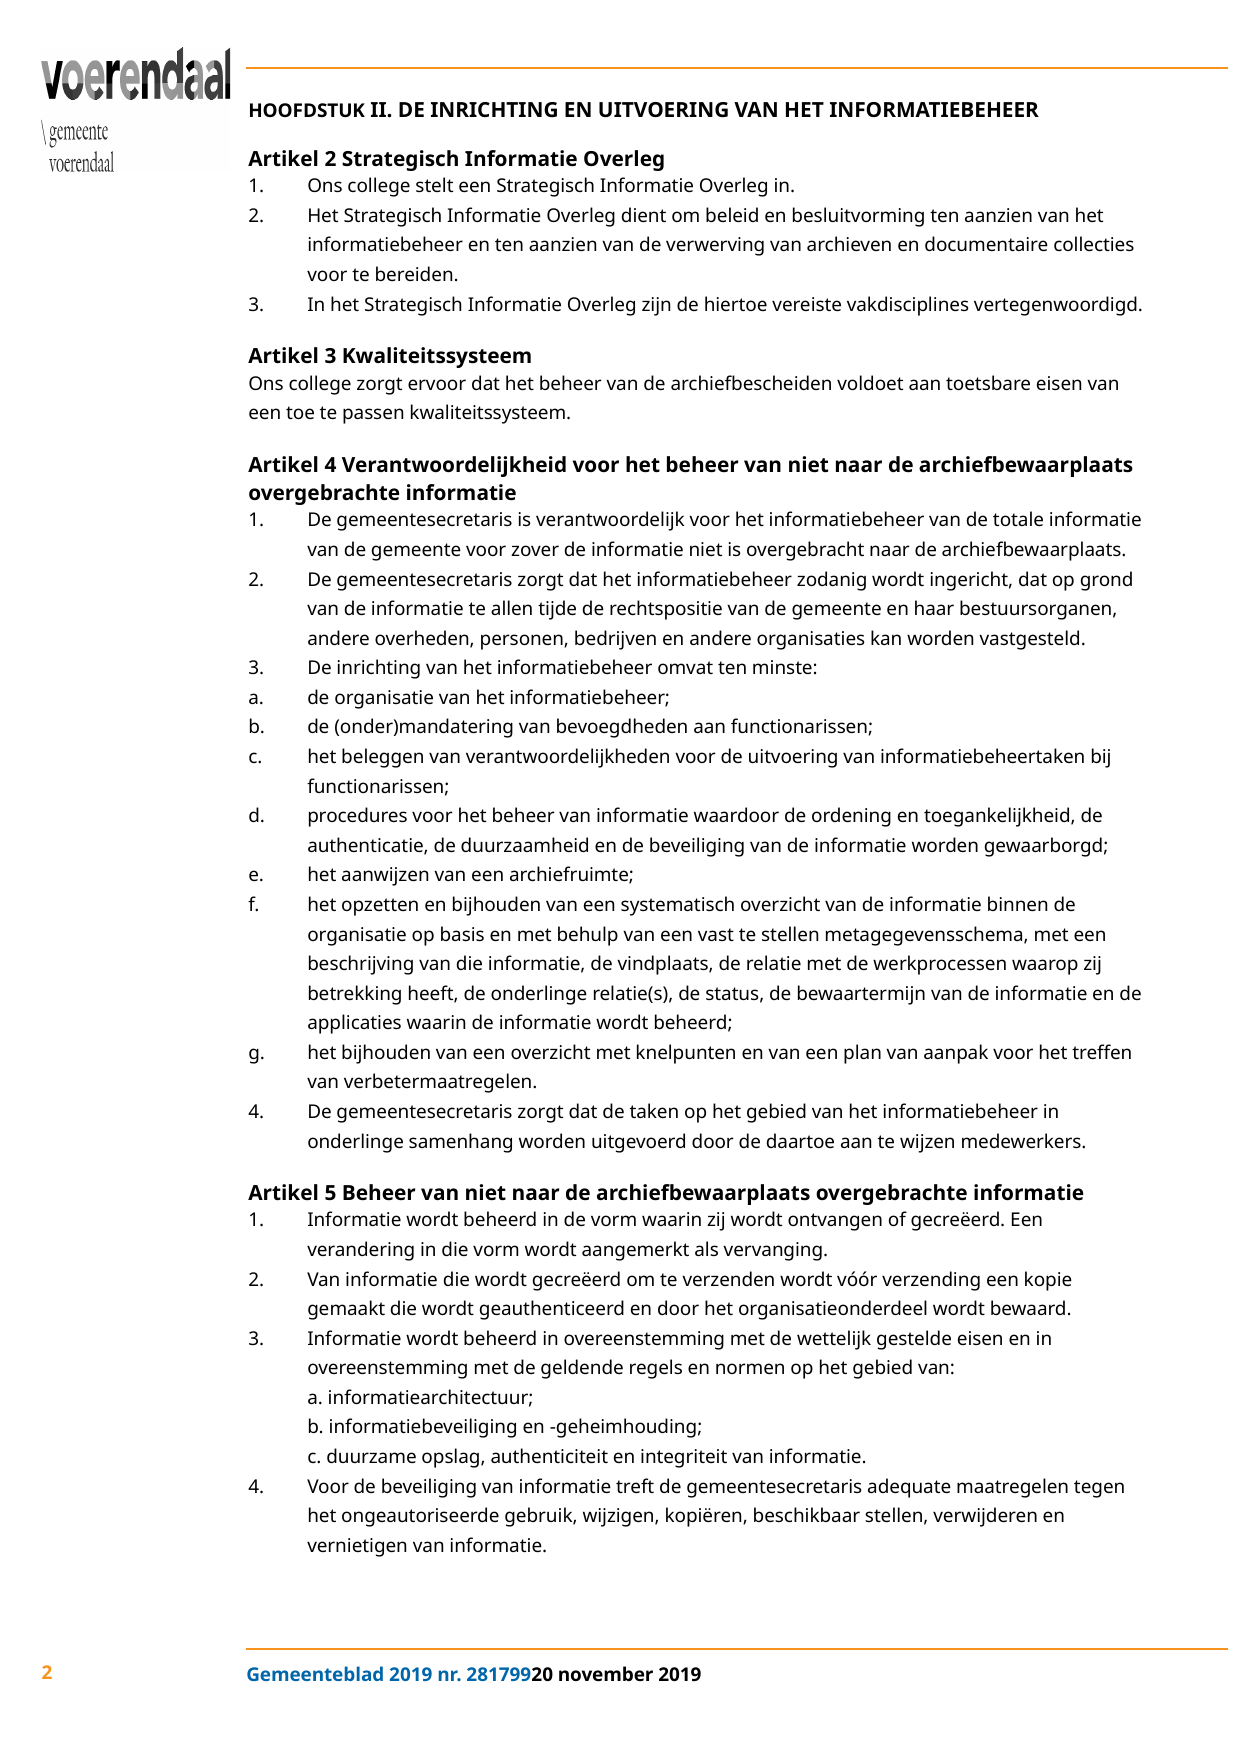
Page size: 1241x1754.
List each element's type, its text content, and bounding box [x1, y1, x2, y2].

text Artikel 5 Beheer van niet naar de archiefbewaarplaats overgebrachte informatie [248, 1178, 1152, 1207]
text Artikel 4 Verantwoordelijkheid voor het beheer van niet naar de archiefbewaarplaats overgebrachte informatie [248, 450, 1152, 507]
list De gemeentesecretaris zorgt dat de taken op het gebied van het informatiebeheer in onderlinge samenhang worden uitgevoerd door de daartoe aan te wijzen medewerkers. [248, 1098, 1152, 1153]
text HOOFDSTUK II. DE INRICHTING EN UITVOERING VAN HET INFORMATIEBEHEER [248, 95, 1152, 123]
list De gemeentesecretaris is verantwoordelijk voor het informatiebeheer van de totale informatie van de gemeente voor zover de informatie niet is overgebracht naar de archiefbewaarplaats. [248, 507, 1152, 562]
list Het Strategisch Informatie Overleg dient om beleid en besluitvorming ten aanzien van het informatiebeheer en ten aanzien van de verwerving van archieven en documentaire collecties voor te bereiden. [248, 202, 1152, 287]
list Voor de beveiliging van informatie treft de gemeentesecretaris adequate maatregelen tegen het ongeautoriseerde gebruik, wijzigen, kopiëren, beschikbaar stellen, verwijderen en vernietigen van informatie. [248, 1473, 1152, 1558]
list de organisatie van het informatiebeheer; [248, 684, 1152, 710]
list c. duurzame opslag, authenticiteit en integriteit van informatie. [248, 1443, 1152, 1469]
list De gemeentesecretaris zorgt dat het informatiebeheer zodanig wordt ingericht, dat op grond van de informatie te allen tijde de rechtspositie van de gemeente en haar bestuursorganen, andere overheden, personen, bedrijven en andere organisaties kan worden vastgesteld. [248, 566, 1152, 651]
list De inrichting van het informatiebeheer omvat ten minste: [248, 654, 1152, 680]
list het beleggen van verantwoordelijkheden voor de uitvoering van informatiebeheertaken bij functionarissen; [248, 743, 1152, 798]
list a. informatiearchitectuur; [248, 1384, 1152, 1410]
text Artikel 2 Strategisch Informatie Overleg [248, 144, 1152, 172]
list het aanwijzen van een archiefruimte; [248, 862, 1152, 887]
list b. informatiebeveiliging en -geheimhouding; [248, 1414, 1152, 1439]
text Artikel 3 Kwaliteitssysteem [248, 341, 1152, 370]
list Ons college stelt een Strategisch Informatie Overleg in. [248, 172, 1152, 198]
list het opzetten en bijhouden van een systematisch overzicht van de informatie binnen de organisatie op basis en met behulp van een vast te stellen metagegevensschema, met een beschrijving van die informatie, de vindplaats, de relatie met de werkprocessen waarop zij betrekking heeft, de onderlinge relatie(s), de status, de bewaartermijn van de informatie en de applicaties waarin de informatie wordt beheerd; [248, 891, 1152, 1035]
list Informatie wordt beheerd in de vorm waarin zij wordt ontvangen of gecreëerd. Een verandering in die vorm wordt aangemerkt als vervanging. [248, 1207, 1152, 1262]
list het bijhouden van een overzicht met knelpunten en van een plan van aanpak voor het treffen van verbetermaatregelen. [248, 1039, 1152, 1094]
text Ons college zorgt ervoor dat het beheer van de archiefbescheiden voldoet aan toetsbare eisen van een toe te passen kwaliteitssysteem. [248, 370, 1152, 425]
list de (onder)mandatering van bevoegdheden aan functionarissen; [248, 714, 1152, 739]
list procedures voor het beheer van informatie waardoor de ordening en toegankelijkheid, de authenticatie, de duurzaamheid en de beveiliging van de informatie worden gewaarborgd; [248, 802, 1152, 858]
list Informatie wordt beheerd in overeenstemming met de wettelijk gestelde eisen en in overeenstemming met de geldende regels en normen op het gebied van: [248, 1325, 1152, 1380]
list Van informatie die wordt gecreëerd om te verzenden wordt vóór verzending een kopie gemaakt die wordt geauthenticeerd en door het organisatieonderdeel wordt bewaard. [248, 1266, 1152, 1321]
list In het Strategisch Informatie Overleg zijn de hiertoe vereiste vakdisciplines vertegenwoordigd. [248, 291, 1152, 317]
picture [41, 47, 231, 172]
